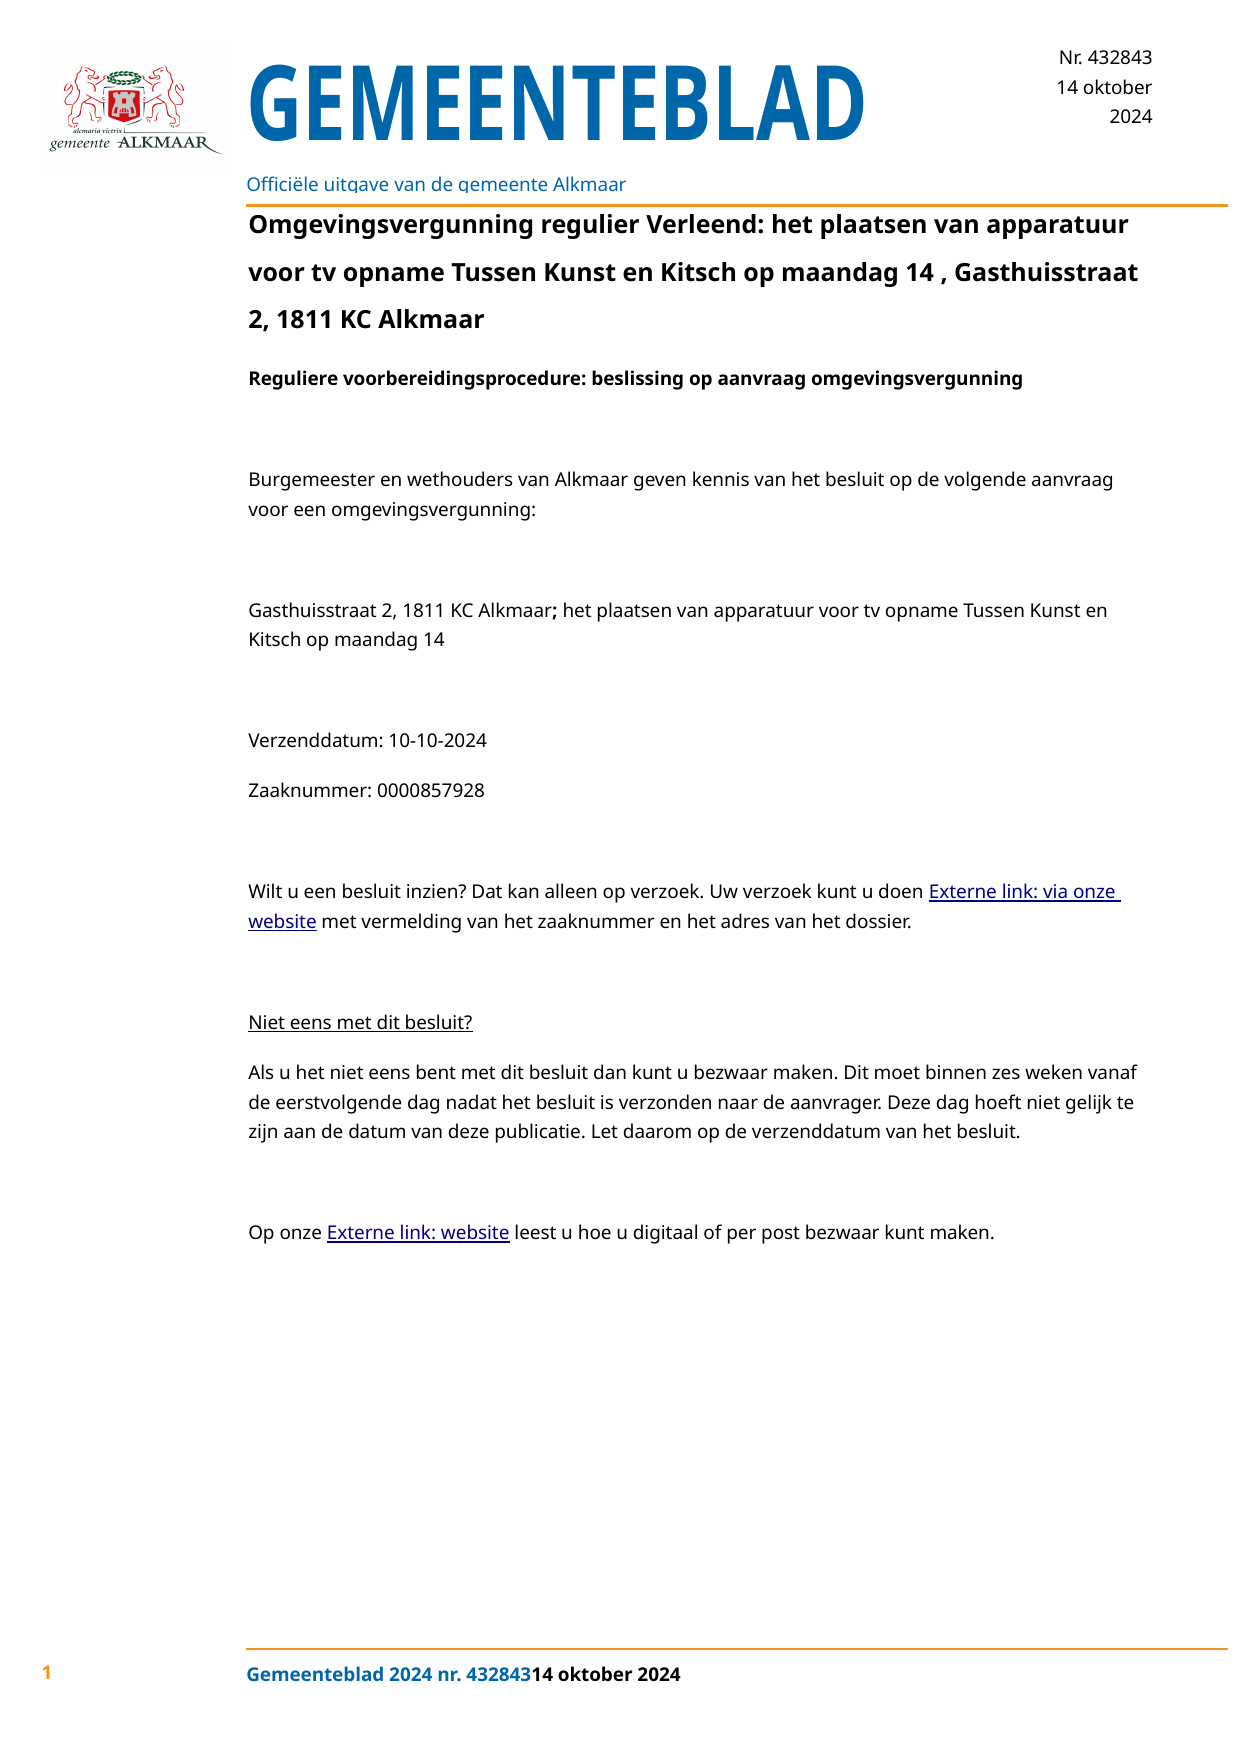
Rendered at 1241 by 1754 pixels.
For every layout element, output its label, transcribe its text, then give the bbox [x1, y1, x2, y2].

picture [41, 47, 231, 172]
text Omgevingsvergunning regulier Verleend: het plaatsen van apparatuur voor tv opname Tussen Kunst en Kitsch op maandag 14 , Gasthuisstraat 2, 1811 KC Alkmaar [248, 207, 1152, 336]
text Gasthuisstraat 2, 1811 KC Alkmaar; het plaatsen van apparatuur voor tv opname Tussen Kunst en Kitsch op maandag 14 [248, 597, 1152, 652]
text Op onze Externe link: website leest u hoe u digitaal of per post bezwaar kunt maken. [248, 1219, 1152, 1245]
text Zaaknummer: 0000857928 [248, 778, 1152, 803]
text Verzenddatum: 10-10-2024 [248, 727, 1152, 753]
text Burgemeester en wethouders van Alkmaar geven kennis van het besluit op de volgende aanvraag voor een omgevingsvergunning: [248, 466, 1152, 522]
text Niet eens met dit besluit? [248, 1009, 1152, 1034]
text Wilt u een besluit inzien? Dat kan alleen op verzoek. Uw verzoek kunt u doen Externe link: via onze website met vermelding van het zaaknummer en het adres van het dossier. [248, 878, 1152, 934]
text Reguliere voorbereidingsprocedure: beslissing op aanvraag omgevingsvergunning [248, 366, 1152, 391]
text Als u het niet eens bent met dit besluit dan kunt u bezwaar maken. Dit moet binnen zes weken vanaf de eerstvolgende dag nadat het besluit is verzonden naar de aanvrager. Deze dag hoeft niet gelijk te zijn aan de datum van deze publicatie. Let daarom op de verzenddatum van het besluit. [248, 1059, 1152, 1144]
